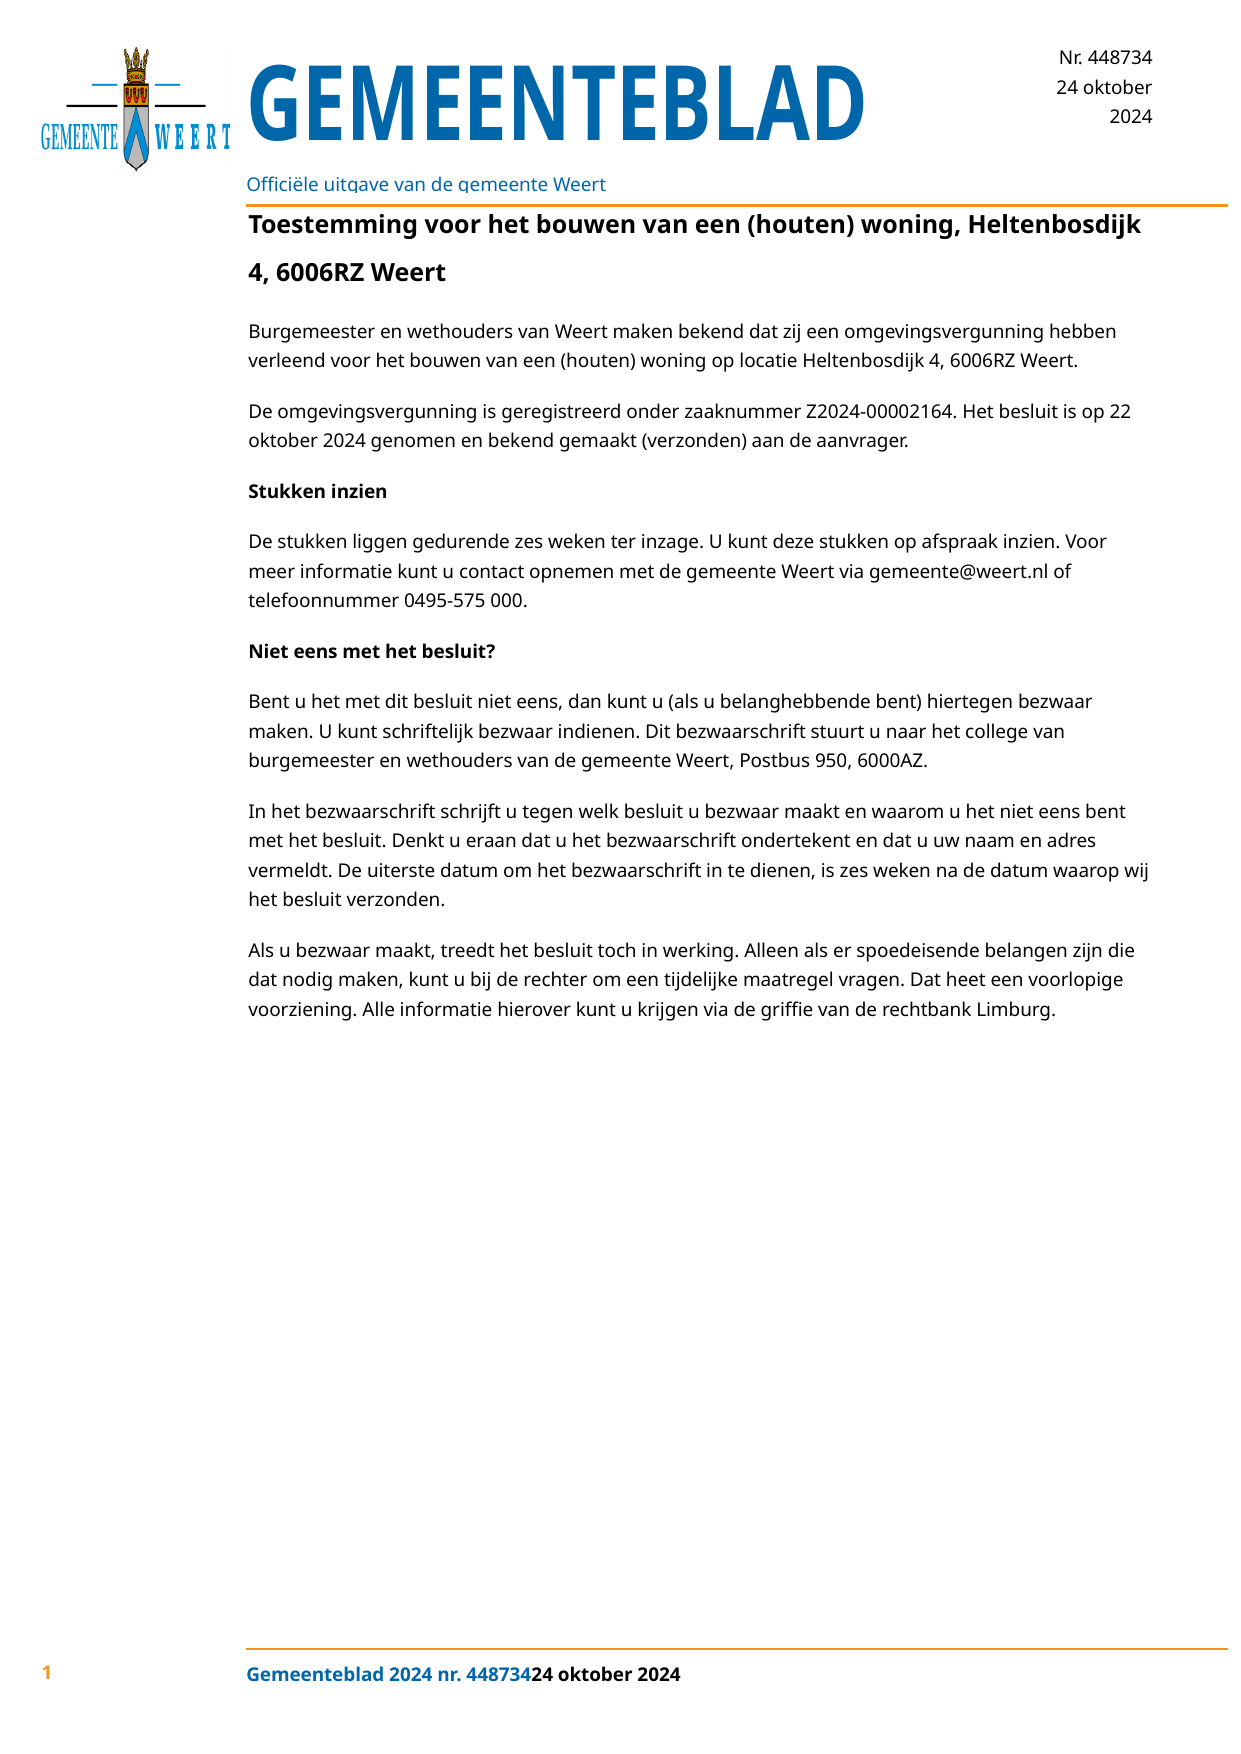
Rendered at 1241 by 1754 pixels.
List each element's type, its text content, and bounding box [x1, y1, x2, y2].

text Toestemming voor het bouwen van een (houten) woning, Heltenbosdijk 4, 6006RZ Weert [248, 207, 1152, 288]
text Als u bezwaar maakt, treedt het besluit toch in werking. Alleen als er spoedeisende belangen zijn die dat nodig maken, kunt u bij de rechter om een tijdelijke maatregel vragen. Dat heet een voorlopige voorziening. Alle informatie hierover kunt u krijgen via de griffie van de rechtbank Limburg. [248, 937, 1152, 1022]
text Bent u het met dit besluit niet eens, dan kunt u (als u belanghebbende bent) hiertegen bezwaar maken. U kunt schriftelijk bezwaar indienen. Dit bezwaarschrift stuurt u naar het college van burgemeester en wethouders van de gemeente Weert, Postbus 950, 6000AZ. [248, 688, 1152, 773]
text In het bezwaarschrift schrijft u tegen welk besluit u bezwaar maakt en waarom u het niet eens bent met het besluit. Denkt u eraan dat u het bezwaarschrift ondertekent en dat u uw naam en adres vermeldt. De uiterste datum om het bezwaarschrift in te dienen, is zes weken na de datum waarop wij het besluit verzonden. [248, 798, 1152, 912]
text De stukken liggen gedurende zes weken ter inzage. U kunt deze stukken op afspraak inzien. Voor meer informatie kunt u contact opnemen met de gemeente Weert via gemeente@weert.nl of telefoonnummer 0495-575 000. [248, 528, 1152, 613]
text Burgemeester en wethouders van Weert maken bekend dat zij een omgevingsvergunning hebben verleend voor het bouwen van een (houten) woning op locatie Heltenbosdijk 4, 6006RZ Weert. [248, 318, 1152, 373]
picture [41, 47, 231, 172]
text De omgevingsvergunning is geregistreerd onder zaaknummer Z2024-00002164. Het besluit is op 22 oktober 2024 genomen en bekend gemaakt (verzonden) aan de aanvrager. [248, 398, 1152, 453]
text Niet eens met het besluit? [248, 638, 1152, 664]
text Stukken inzien [248, 478, 1152, 504]
